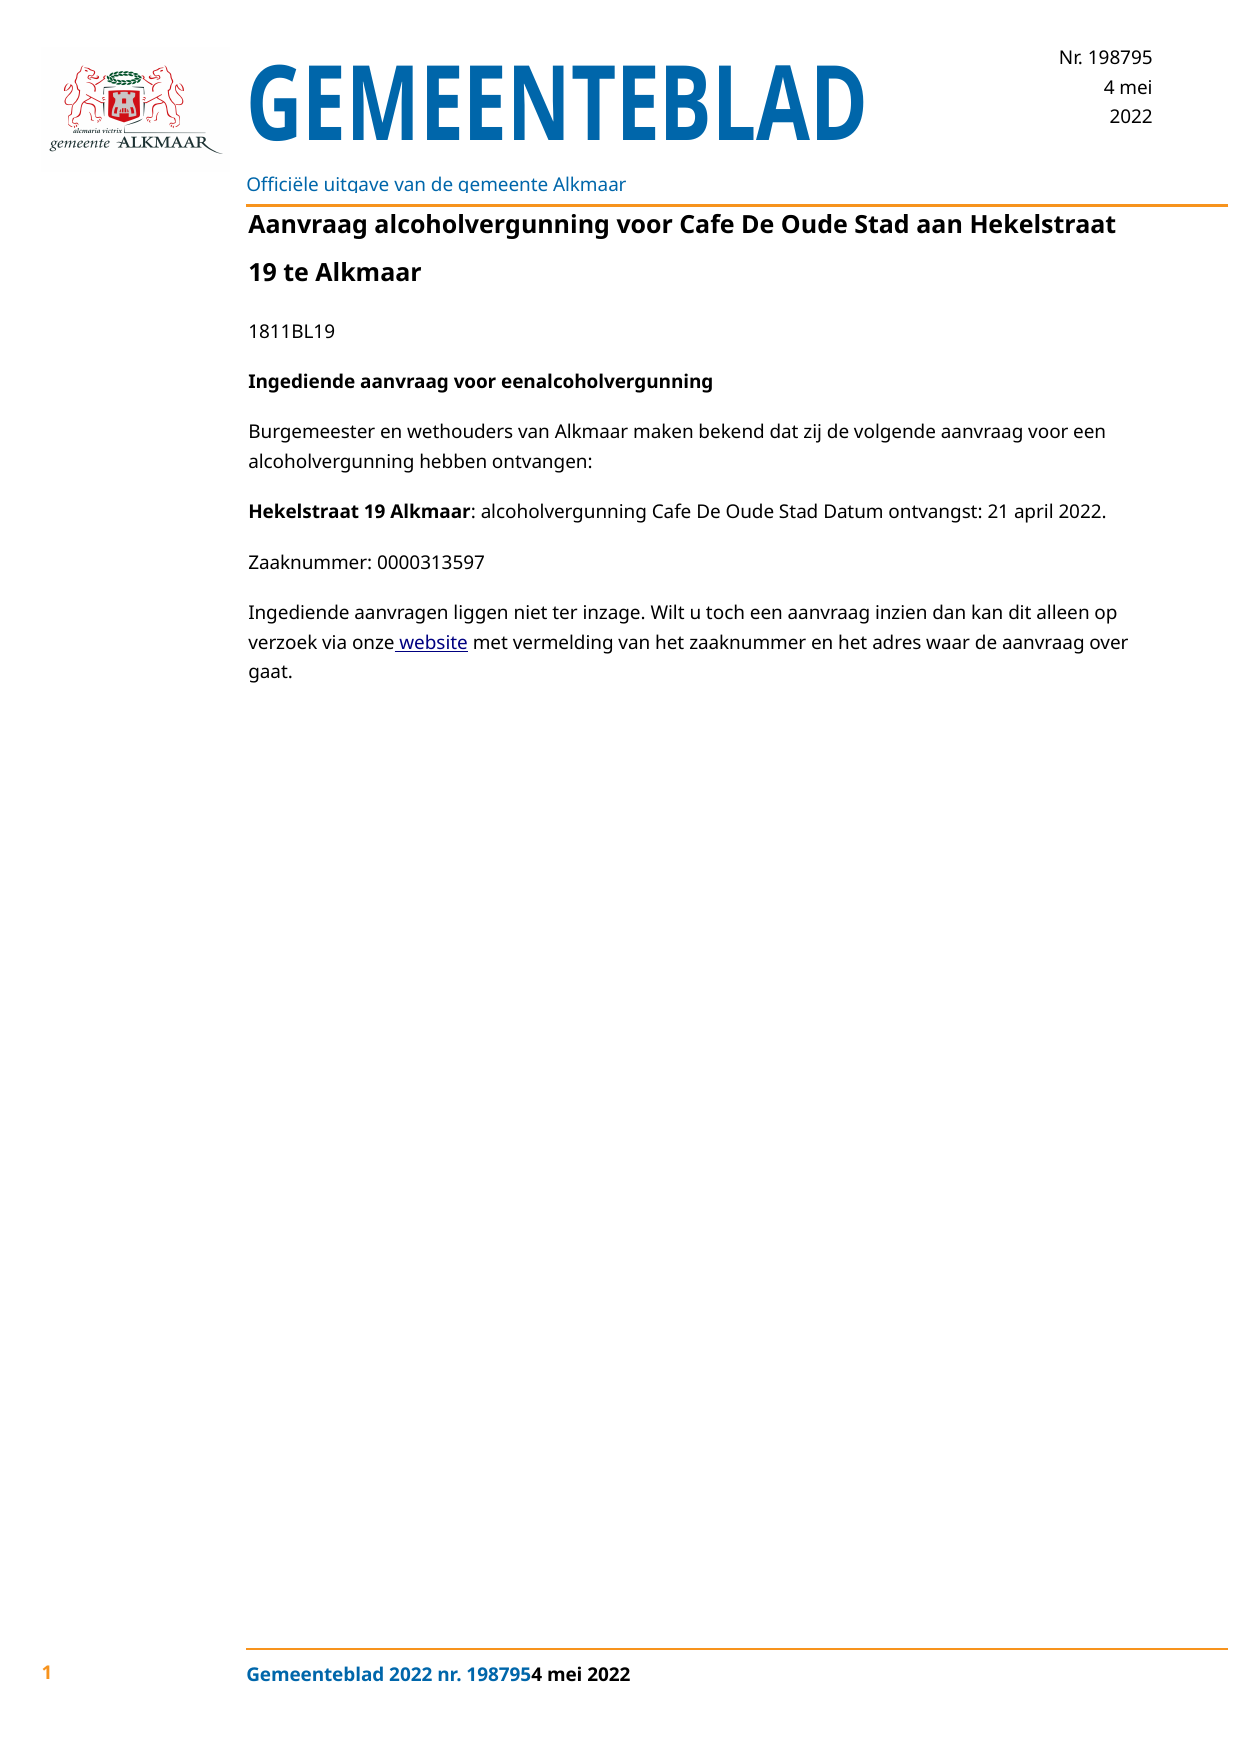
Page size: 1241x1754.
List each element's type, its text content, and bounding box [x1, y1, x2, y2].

text Aanvraag alcoholvergunning voor Cafe De Oude Stad aan Hekelstraat 19 te Alkmaar [248, 207, 1152, 288]
text Hekelstraat 19 Alkmaar: alcoholvergunning Cafe De Oude Stad Datum ontvangst: 21 april 2022. [248, 499, 1152, 524]
picture [41, 47, 231, 172]
text 1811BL19 [248, 318, 1152, 344]
text Ingediende aanvragen liggen niet ter inzage. Wilt u toch een aanvraag inzien dan kan dit alleen op verzoek via onze website met vermelding van het zaaknummer en het adres waar de aanvraag over gaat. [248, 599, 1152, 684]
text Burgemeester en wethouders van Alkmaar maken bekend dat zij de volgende aanvraag voor een alcoholvergunning hebben ontvangen: [248, 419, 1152, 474]
text Zaaknummer: 0000313597 [248, 549, 1152, 575]
text Ingediende aanvraag voor eenalcoholvergunning [248, 368, 1152, 394]
